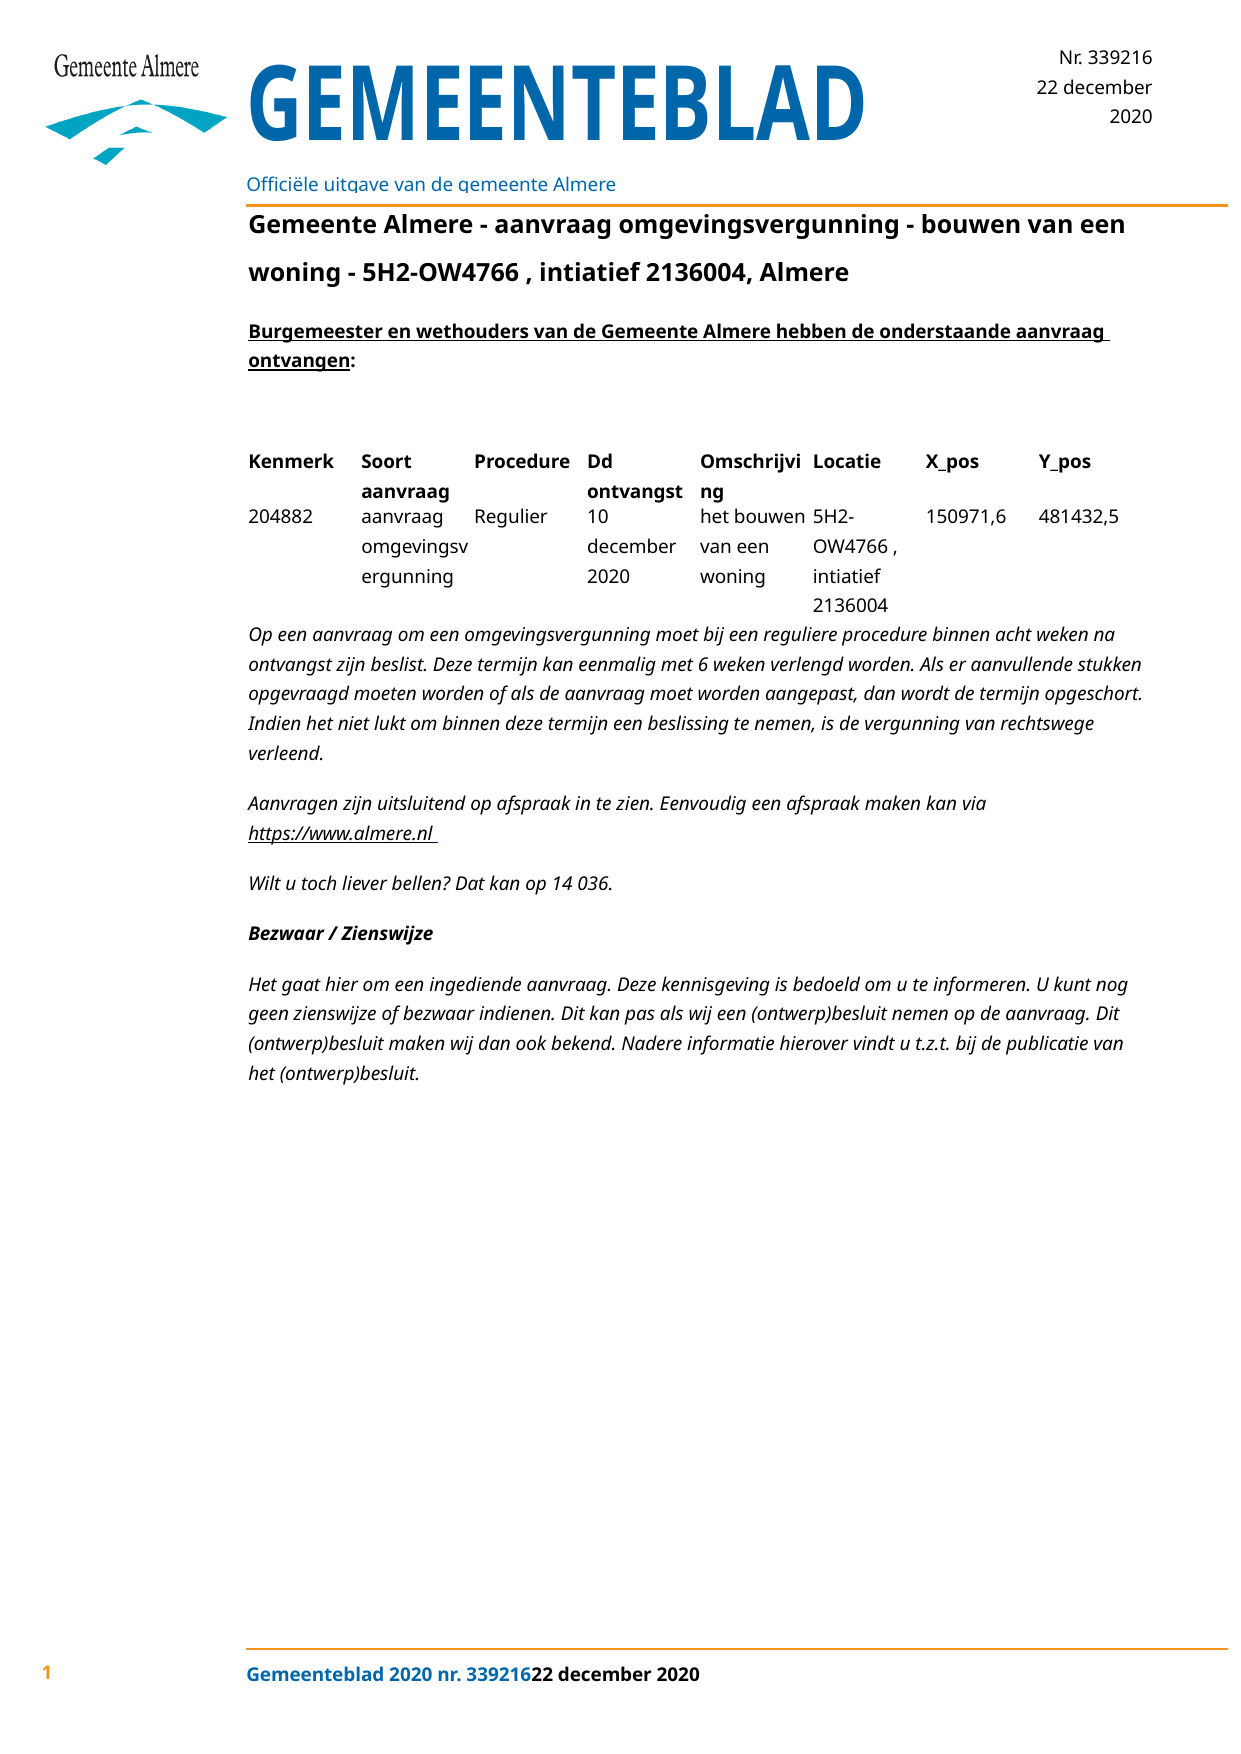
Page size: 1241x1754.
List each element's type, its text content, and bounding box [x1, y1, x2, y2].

table_cell 204882 [248, 504, 361, 618]
table_header Locatie [813, 449, 926, 504]
table_cell 150971,6 [926, 504, 1038, 618]
table_header Kenmerk [248, 449, 361, 504]
table_cell het bouwen van een woning [700, 504, 813, 618]
table_header Procedure [474, 449, 587, 504]
text Aanvragen zijn uitsluitend op afspraak in te zien. Eenvoudig een afspraak maken kan via https://www.almere.nl [248, 790, 1152, 846]
table_header Soort aanvraag [361, 449, 474, 504]
table_cell 481432,5 [1039, 504, 1152, 618]
table_cell Regulier [474, 504, 587, 618]
table_header Omschrijving [700, 449, 813, 504]
text Burgemeester en wethouders van de Gemeente Almere hebben de onderstaande aanvraag ontvangen: [248, 318, 1152, 373]
table_cell aanvraag omgevingsvergunning [361, 504, 474, 618]
text Gemeente Almere - aanvraag omgevingsvergunning - bouwen van een woning - 5H2-OW4766 , intiatief 2136004, Almere [248, 207, 1152, 288]
picture [41, 47, 231, 172]
table_cell 5H2-OW4766 , intiatief 2136004 [813, 504, 926, 618]
table_header X_pos [926, 449, 1038, 504]
table_cell 10 december 2020 [587, 504, 700, 618]
text Op een aanvraag om een omgevingsvergunning moet bij een reguliere procedure binnen acht weken na ontvangst zijn beslist. Deze termijn kan eenmalig met 6 weken verlengd worden. Als er aanvullende stukken opgevraagd moeten worden of als de aanvraag moet worden aangepast, dan wordt de termijn opgeschort. Indien het niet lukt om binnen deze termijn een beslissing te nemen, is de vergunning van rechtswege verleend. [248, 621, 1152, 766]
text Wilt u toch liever bellen? Dat kan op 14 036. [248, 870, 1152, 896]
text Het gaat hier om een ingediende aanvraag. Deze kennisgeving is bedoeld om u te informeren. U kunt nog geen zienswijze of bezwaar indienen. Dit kan pas als wij een (ontwerp)besluit nemen op de aanvraag. Dit (ontwerp)besluit maken wij dan ook bekend. Nadere informatie hierover vindt u t.z.t. bij de publicatie van het (ontwerp)besluit. [248, 971, 1152, 1086]
table_header Y_pos [1039, 449, 1152, 504]
table_header Dd ontvangst [587, 449, 700, 504]
text Bezwaar / Zienswijze [248, 921, 1152, 946]
